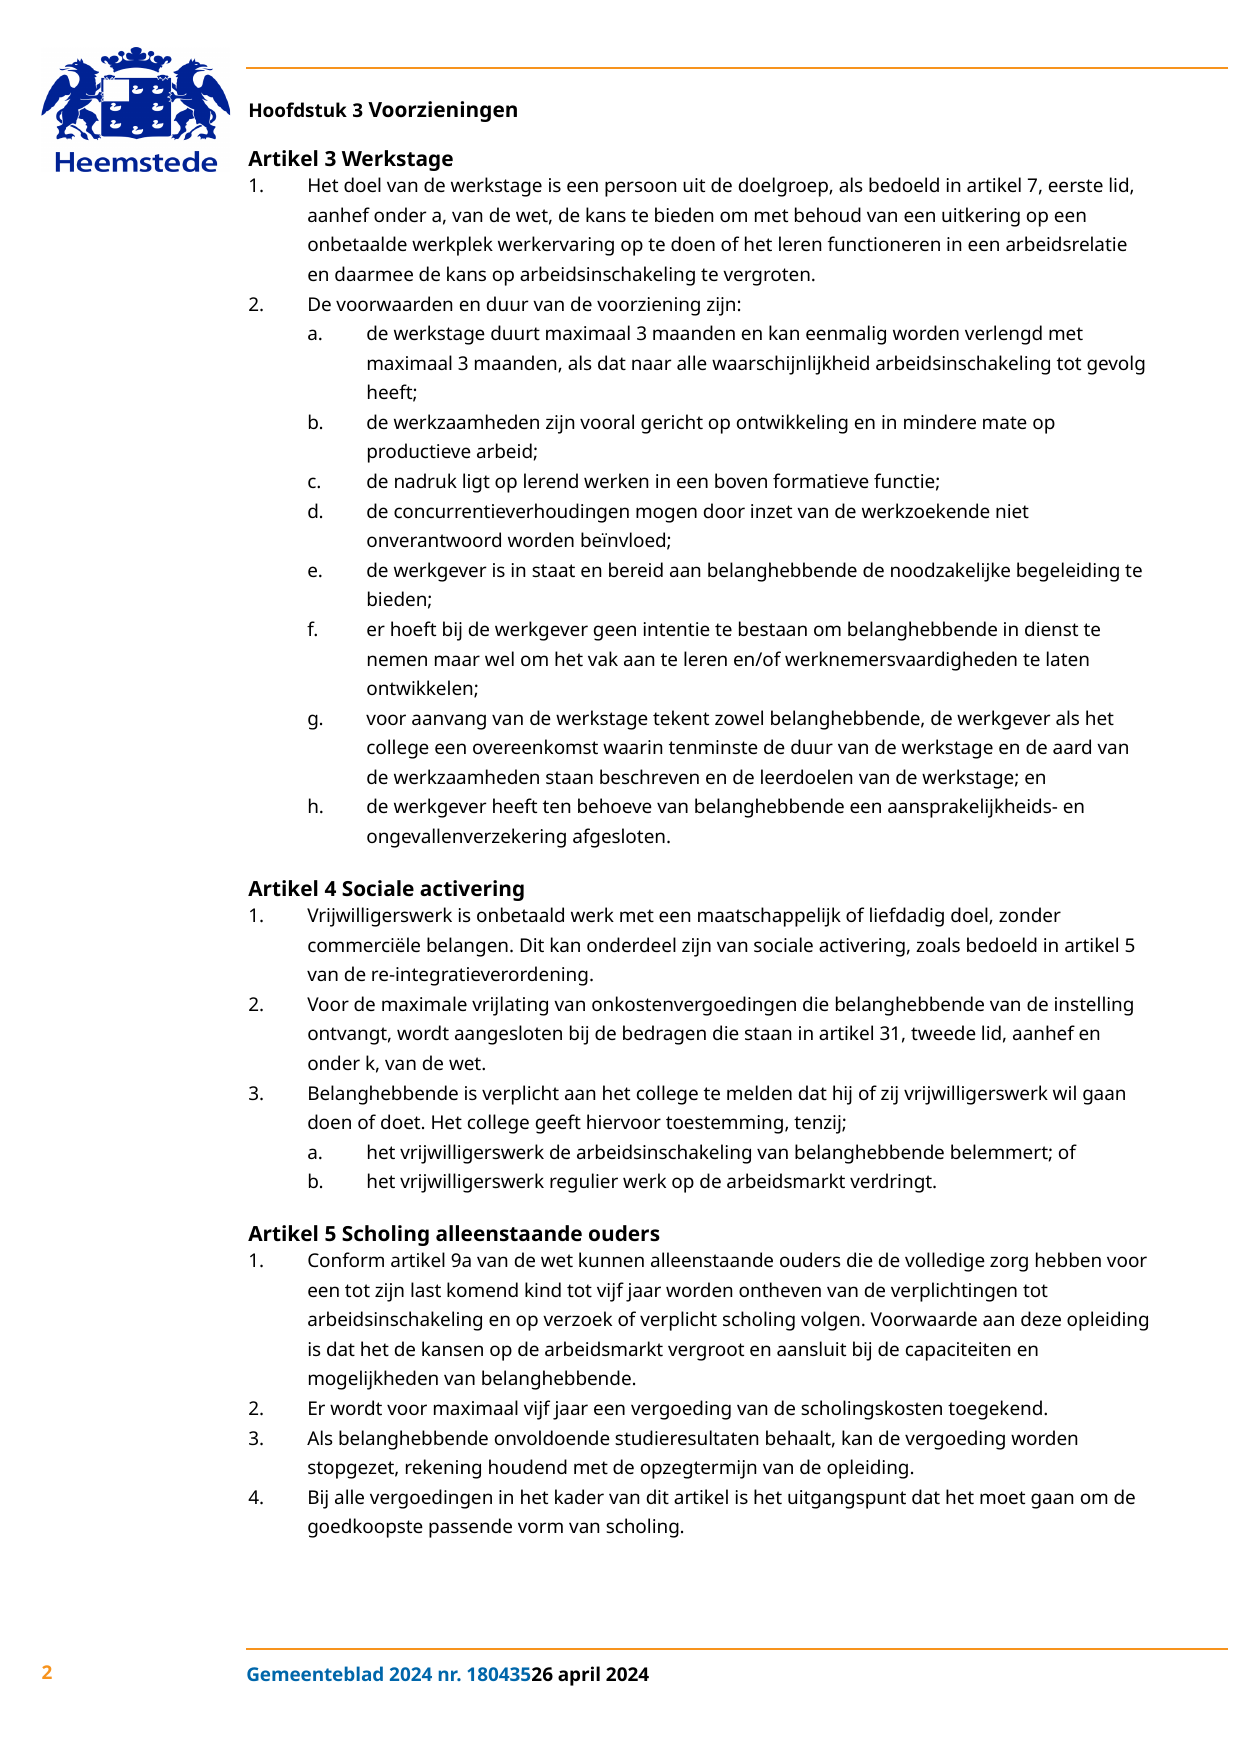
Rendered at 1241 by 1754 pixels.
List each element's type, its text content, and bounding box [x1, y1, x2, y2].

list er hoeft bij de werkgever geen intentie te bestaan om belanghebbende in dienst te nemen maar wel om het vak aan te leren en/of werknemersvaardigheden te laten ontwikkelen; [307, 616, 1152, 701]
text Artikel 3 Werkstage [248, 144, 1152, 172]
list Bij alle vergoedingen in het kader van dit artikel is het uitgangspunt dat het moet gaan om de goedkoopste passende vorm van scholing. [248, 1484, 1152, 1539]
text Hoofdstuk 3 Voorzieningen [248, 95, 1152, 123]
list de werkgever heeft ten behoeve van belanghebbende een aansprakelijkheids- en ongevallenverzekering afgesloten. [307, 794, 1152, 849]
text Artikel 4 Sociale activering [248, 874, 1152, 902]
list het vrijwilligerswerk regulier werk op de arbeidsmarkt verdringt. [307, 1168, 1152, 1194]
list voor aanvang van de werkstage tekent zowel belanghebbende, de werkgever als het college een overeenkomst waarin tenminste de duur van de werkstage en de aard van de werkzaamheden staan beschreven en de leerdoelen van de werkstage; en [307, 705, 1152, 790]
picture [41, 47, 231, 172]
text Artikel 5 Scholing alleenstaande ouders [248, 1219, 1152, 1247]
list Belanghebbende is verplicht aan het college te melden dat hij of zij vrijwilligerswerk wil gaan doen of doet. Het college geeft hiervoor toestemming, tenzij; [248, 1080, 1152, 1135]
list Conform artikel 9a van de wet kunnen alleenstaande ouders die de volledige zorg hebben voor een tot zijn last komend kind tot vijf jaar worden ontheven van de verplichtingen tot arbeidsinschakeling en op verzoek of verplicht scholing volgen. Voorwaarde aan deze opleiding is dat het de kansen op de arbeidsmarkt vergroot en aansluit bij de capaciteiten en mogelijkheden van belanghebbende. [248, 1247, 1152, 1391]
list Vrijwilligerswerk is onbetaald werk met een maatschappelijk of liefdadig doel, zonder commerciële belangen. Dit kan onderdeel zijn van sociale activering, zoals bedoeld in artikel 5 van de re-integratieverordening. [248, 902, 1152, 987]
list Als belanghebbende onvoldoende studieresultaten behaalt, kan de vergoeding worden stopgezet, rekening houdend met de opzegtermijn van de opleiding. [248, 1425, 1152, 1480]
list de nadruk ligt op lerend werken in een boven formatieve functie; [307, 468, 1152, 494]
list het vrijwilligerswerk de arbeidsinschakeling van belanghebbende belemmert; of [307, 1139, 1152, 1164]
list Er wordt voor maximaal vijf jaar een vergoeding van de scholingskosten toegekend. [248, 1395, 1152, 1421]
list de werkgever is in staat en bereid aan belanghebbende de noodzakelijke begeleiding te bieden; [307, 557, 1152, 612]
list de werkzaamheden zijn vooral gericht op ontwikkeling en in mindere mate op productieve arbeid; [307, 409, 1152, 464]
list De voorwaarden en duur van de voorziening zijn: [248, 291, 1152, 317]
list de concurrentieverhoudingen mogen door inzet van de werkzoekende niet onverantwoord worden beïnvloed; [307, 498, 1152, 553]
list Het doel van de werkstage is een persoon uit de doelgroep, als bedoeld in artikel 7, eerste lid, aanhef onder a, van de wet, de kans te bieden om met behoud van een uitkering op een onbetaalde werkplek werkervaring op te doen of het leren functioneren in een arbeidsrelatie en daarmee de kans op arbeidsinschakeling te vergroten. [248, 172, 1152, 287]
list Voor de maximale vrijlating van onkostenvergoedingen die belanghebbende van de instelling ontvangt, wordt aangesloten bij de bedragen die staan in artikel 31, tweede lid, aanhef en onder k, van de wet. [248, 991, 1152, 1076]
list de werkstage duurt maximaal 3 maanden en kan eenmalig worden verlengd met maximaal 3 maanden, als dat naar alle waarschijnlijkheid arbeidsinschakeling tot gevolg heeft; [307, 320, 1152, 405]
